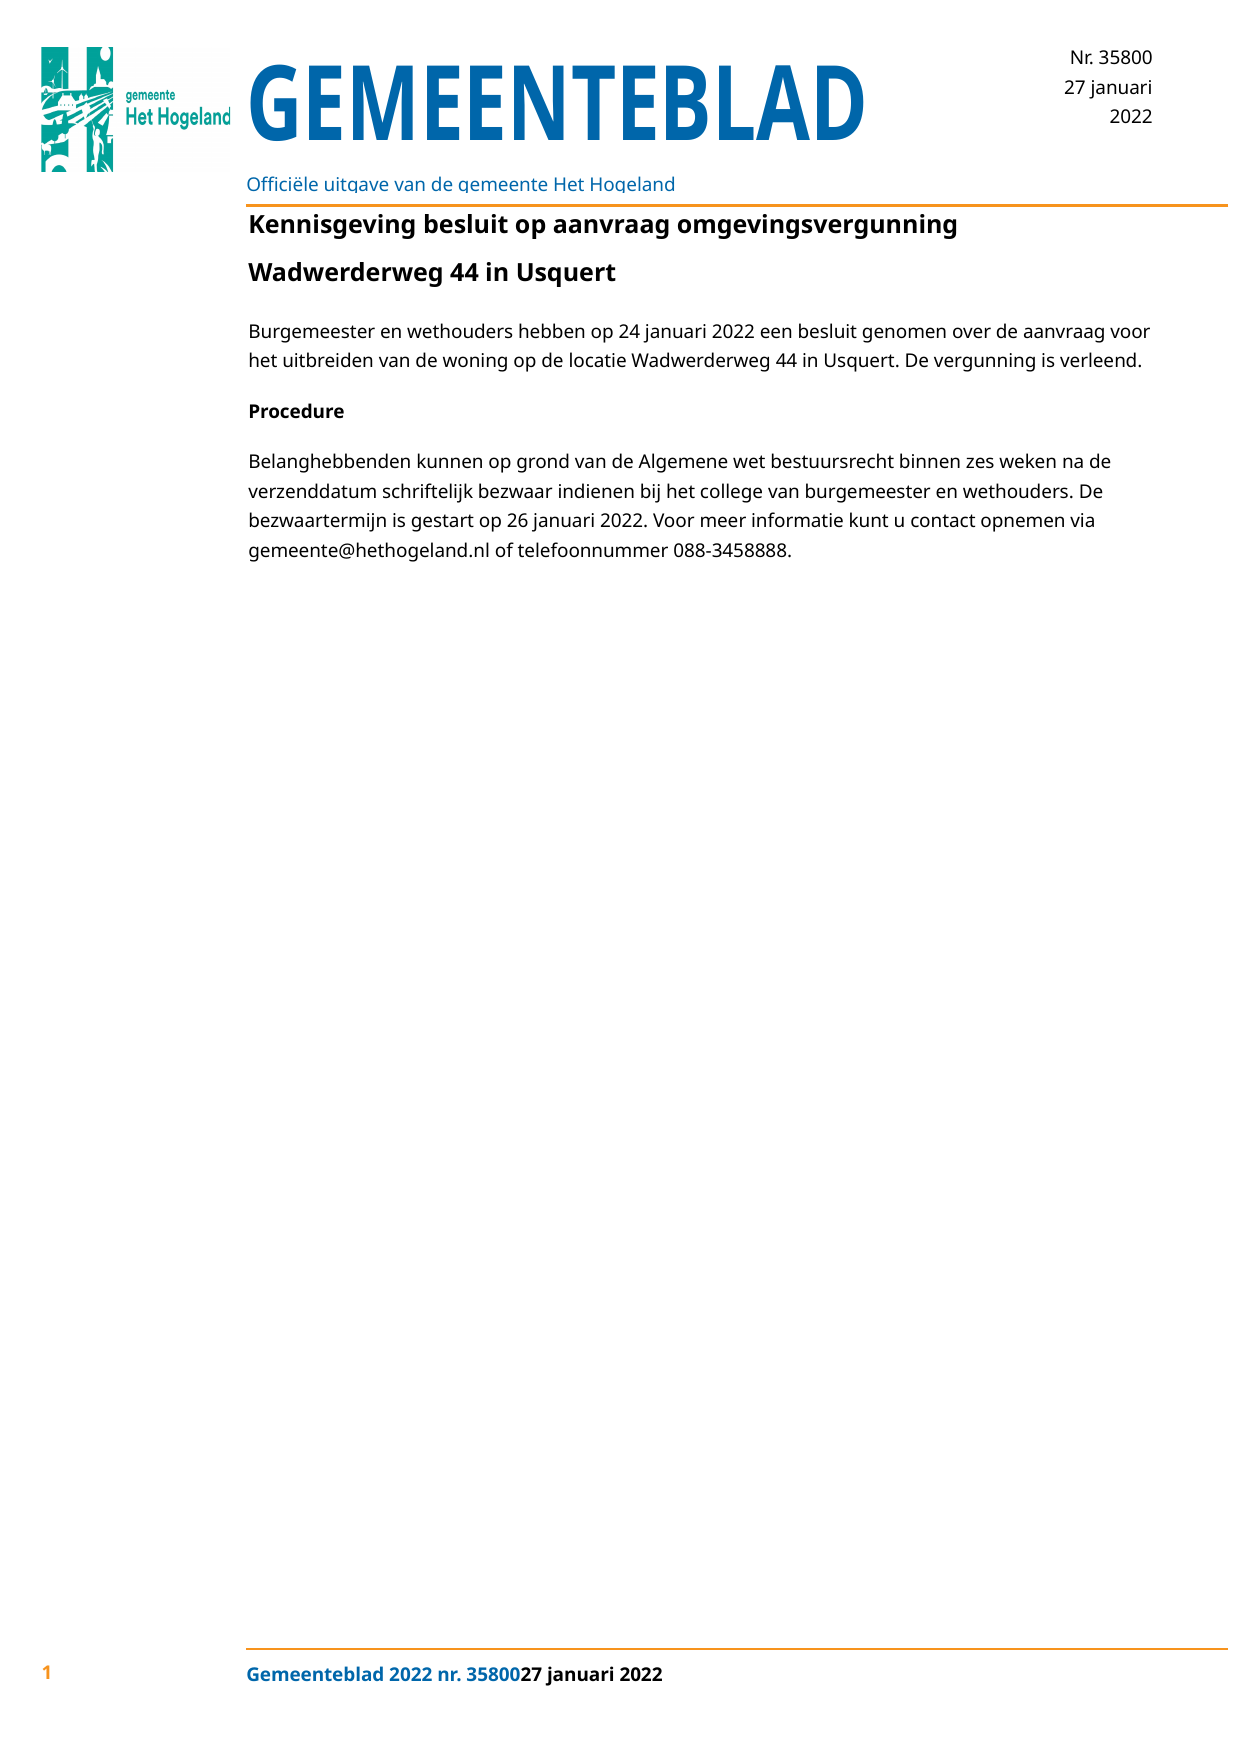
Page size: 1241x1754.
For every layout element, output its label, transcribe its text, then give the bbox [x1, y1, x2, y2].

picture [41, 47, 231, 172]
text Burgemeester en wethouders hebben op 24 januari 2022 een besluit genomen over de aanvraag voor het uitbreiden van de woning op de locatie Wadwerderweg 44 in Usquert. De vergunning is verleend. [248, 318, 1152, 373]
text Procedure [248, 398, 1152, 424]
text Kennisgeving besluit op aanvraag omgevingsvergunning Wadwerderweg 44 in Usquert [248, 207, 1152, 288]
text Belanghebbenden kunnen op grond van de Algemene wet bestuursrecht binnen zes weken na de verzenddatum schriftelijk bezwaar indienen bij het college van burgemeester en wethouders. De bezwaartermijn is gestart op 26 januari 2022. Voor meer informatie kunt u contact opnemen via gemeente@hethogeland.nl of telefoonnummer 088-3458888. [248, 448, 1152, 563]
